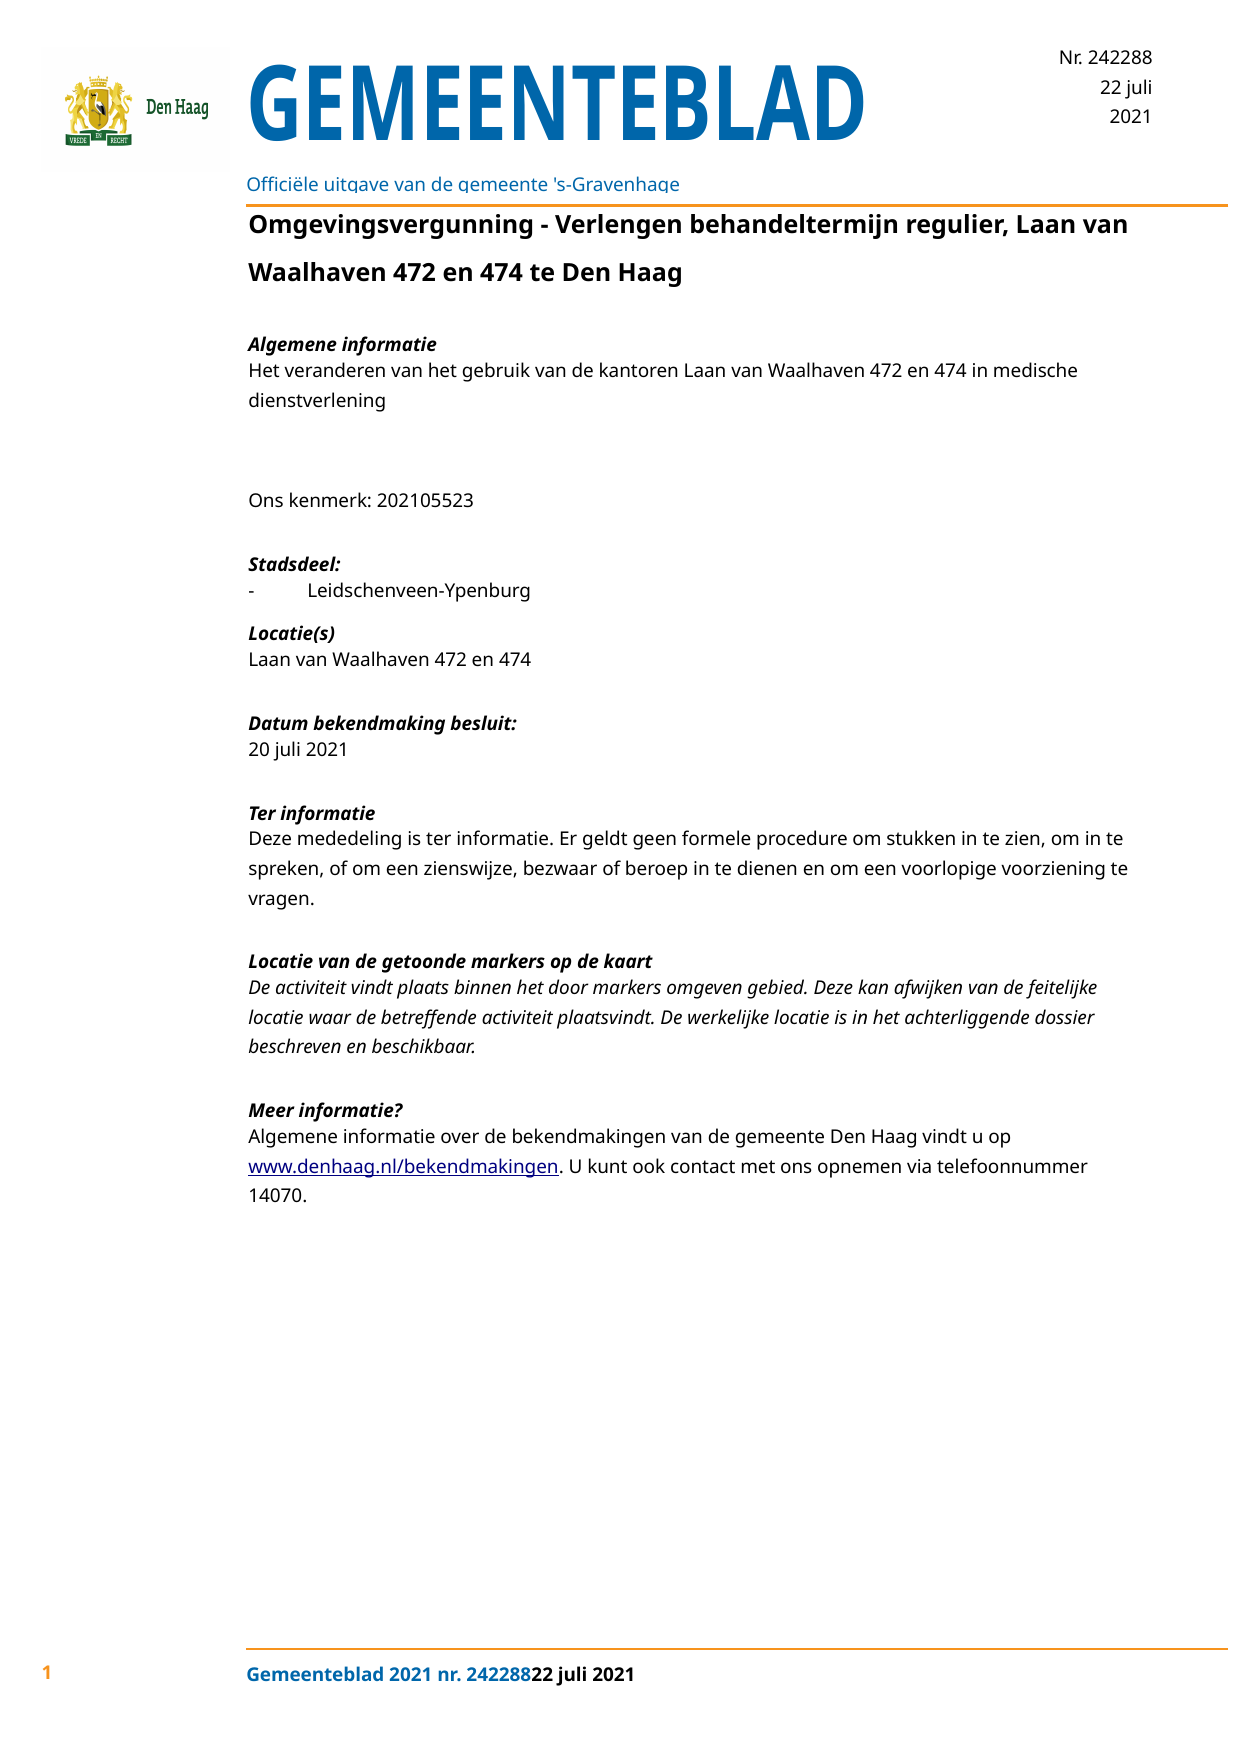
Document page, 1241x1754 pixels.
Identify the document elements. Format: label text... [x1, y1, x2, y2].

text Meer informatie? [248, 1097, 1152, 1123]
text Deze mededeling is ter informatie. Er geldt geen formele procedure om stukken in te zien, om in te spreken, of om een zienswijze, bezwaar of beroep in te dienen en om een voorlopige voorziening te vragen. [248, 826, 1152, 910]
text Locatie van de getoonde markers op de kaart [248, 949, 1152, 974]
text Ter informatie [248, 800, 1152, 826]
text Stadsdeel: [248, 552, 1152, 577]
text Locatie(s) [248, 620, 1152, 646]
text Algemene informatie [248, 331, 1152, 357]
text 20 juli 2021 [248, 736, 1152, 762]
text Datum bekendmaking besluit: [248, 710, 1152, 736]
text De activiteit vindt plaats binnen het door markers omgeven gebied. Deze kan afwijken van de feitelijke locatie waar de betreffende activiteit plaatsvindt. De werkelijke locatie is in het achterliggende dossier beschreven en beschikbaar. [248, 974, 1152, 1059]
text Algemene informatie over de bekendmakingen van de gemeente Den Haag vindt u op www.denhaag.nl/bekendmakingen. U kunt ook contact met ons opnemen via telefoonnummer 14070. [248, 1123, 1152, 1208]
text Ons kenmerk: 202105523 [248, 488, 1152, 513]
text Het veranderen van het gebruik van de kantoren Laan van Waalhaven 472 en 474 in medische dienstverlening [248, 357, 1152, 412]
list Leidschenveen-Ypenburg [248, 577, 1152, 603]
picture [41, 47, 231, 172]
text Laan van Waalhaven 472 en 474 [248, 646, 1152, 672]
text Omgevingsvergunning - Verlengen behandeltermijn regulier, Laan van Waalhaven 472 en 474 te Den Haag [248, 207, 1152, 288]
